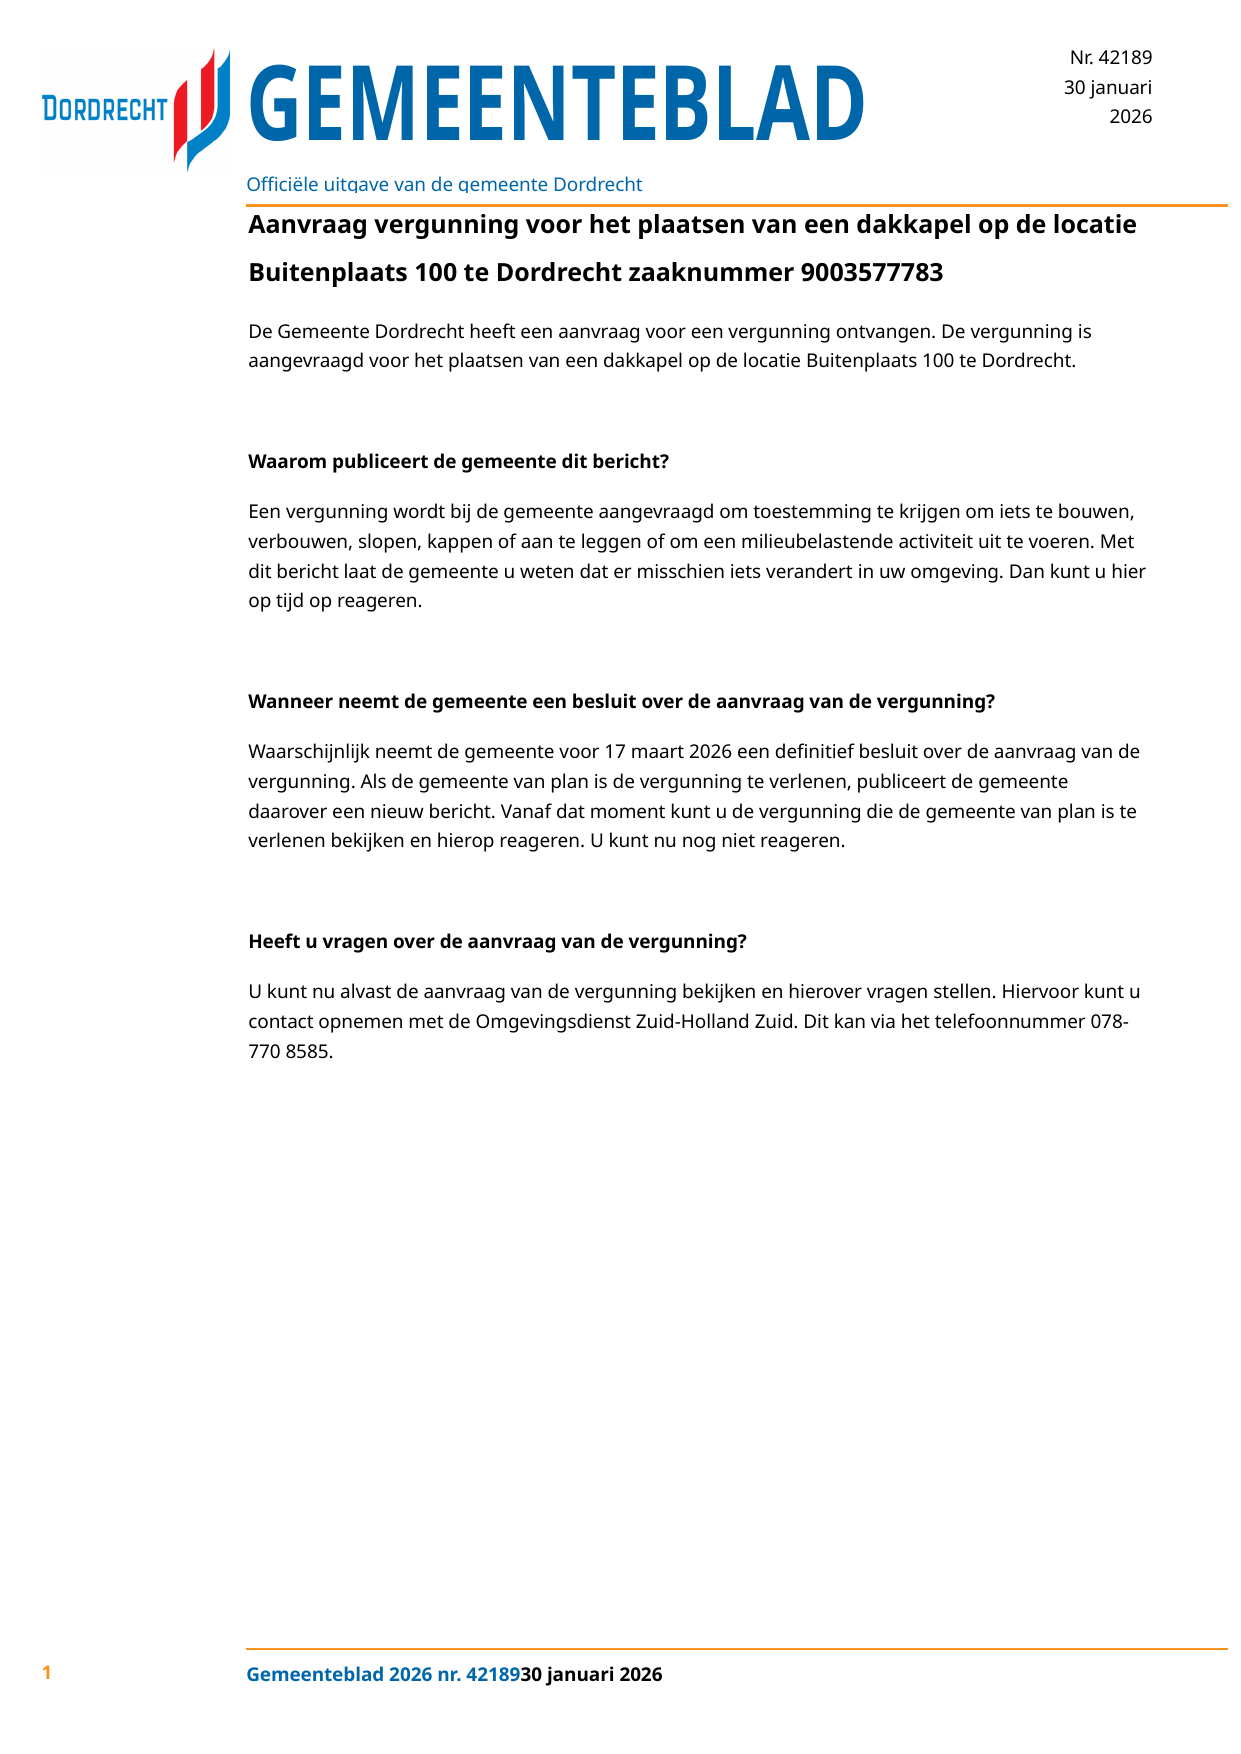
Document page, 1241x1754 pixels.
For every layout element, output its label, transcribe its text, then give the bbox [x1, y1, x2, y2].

text U kunt nu alvast de aanvraag van de vergunning bekijken en hierover vragen stellen. Hiervoor kunt u contact opnemen met de Omgevingsdienst Zuid-Holland Zuid. Dit kan via het telefoonnummer 078-770 8585. [248, 979, 1152, 1064]
text Heeft u vragen over de aanvraag van de vergunning? [248, 928, 1152, 954]
text De Gemeente Dordrecht heeft een aanvraag voor een vergunning ontvangen. De vergunning is aangevraagd voor het plaatsen van een dakkapel op de locatie Buitenplaats 100 te Dordrecht. [248, 318, 1152, 373]
text Een vergunning wordt bij de gemeente aangevraagd om toestemming te krijgen om iets te bouwen, verbouwen, slopen, kappen of aan te leggen of om een milieubelastende activiteit uit te voeren. Met dit bericht laat de gemeente u weten dat er misschien iets verandert in uw omgeving. Dan kunt u hier op tijd op reageren. [248, 499, 1152, 613]
text Aanvraag vergunning voor het plaatsen van een dakkapel op de locatie Buitenplaats 100 te Dordrecht zaaknummer 9003577783 [248, 207, 1152, 288]
picture [41, 47, 231, 172]
text Wanneer neemt de gemeente een besluit over de aanvraag van de vergunning? [248, 688, 1152, 714]
text Waarom publiceert de gemeente dit bericht? [248, 448, 1152, 474]
text Waarschijnlijk neemt de gemeente voor 17 maart 2026 een definitief besluit over de aanvraag van de vergunning. Als de gemeente van plan is de vergunning te verlenen, publiceert de gemeente daarover een nieuw bericht. Vanaf dat moment kunt u de vergunning die de gemeente van plan is te verlenen bekijken en hierop reageren. U kunt nu nog niet reageren. [248, 739, 1152, 853]
